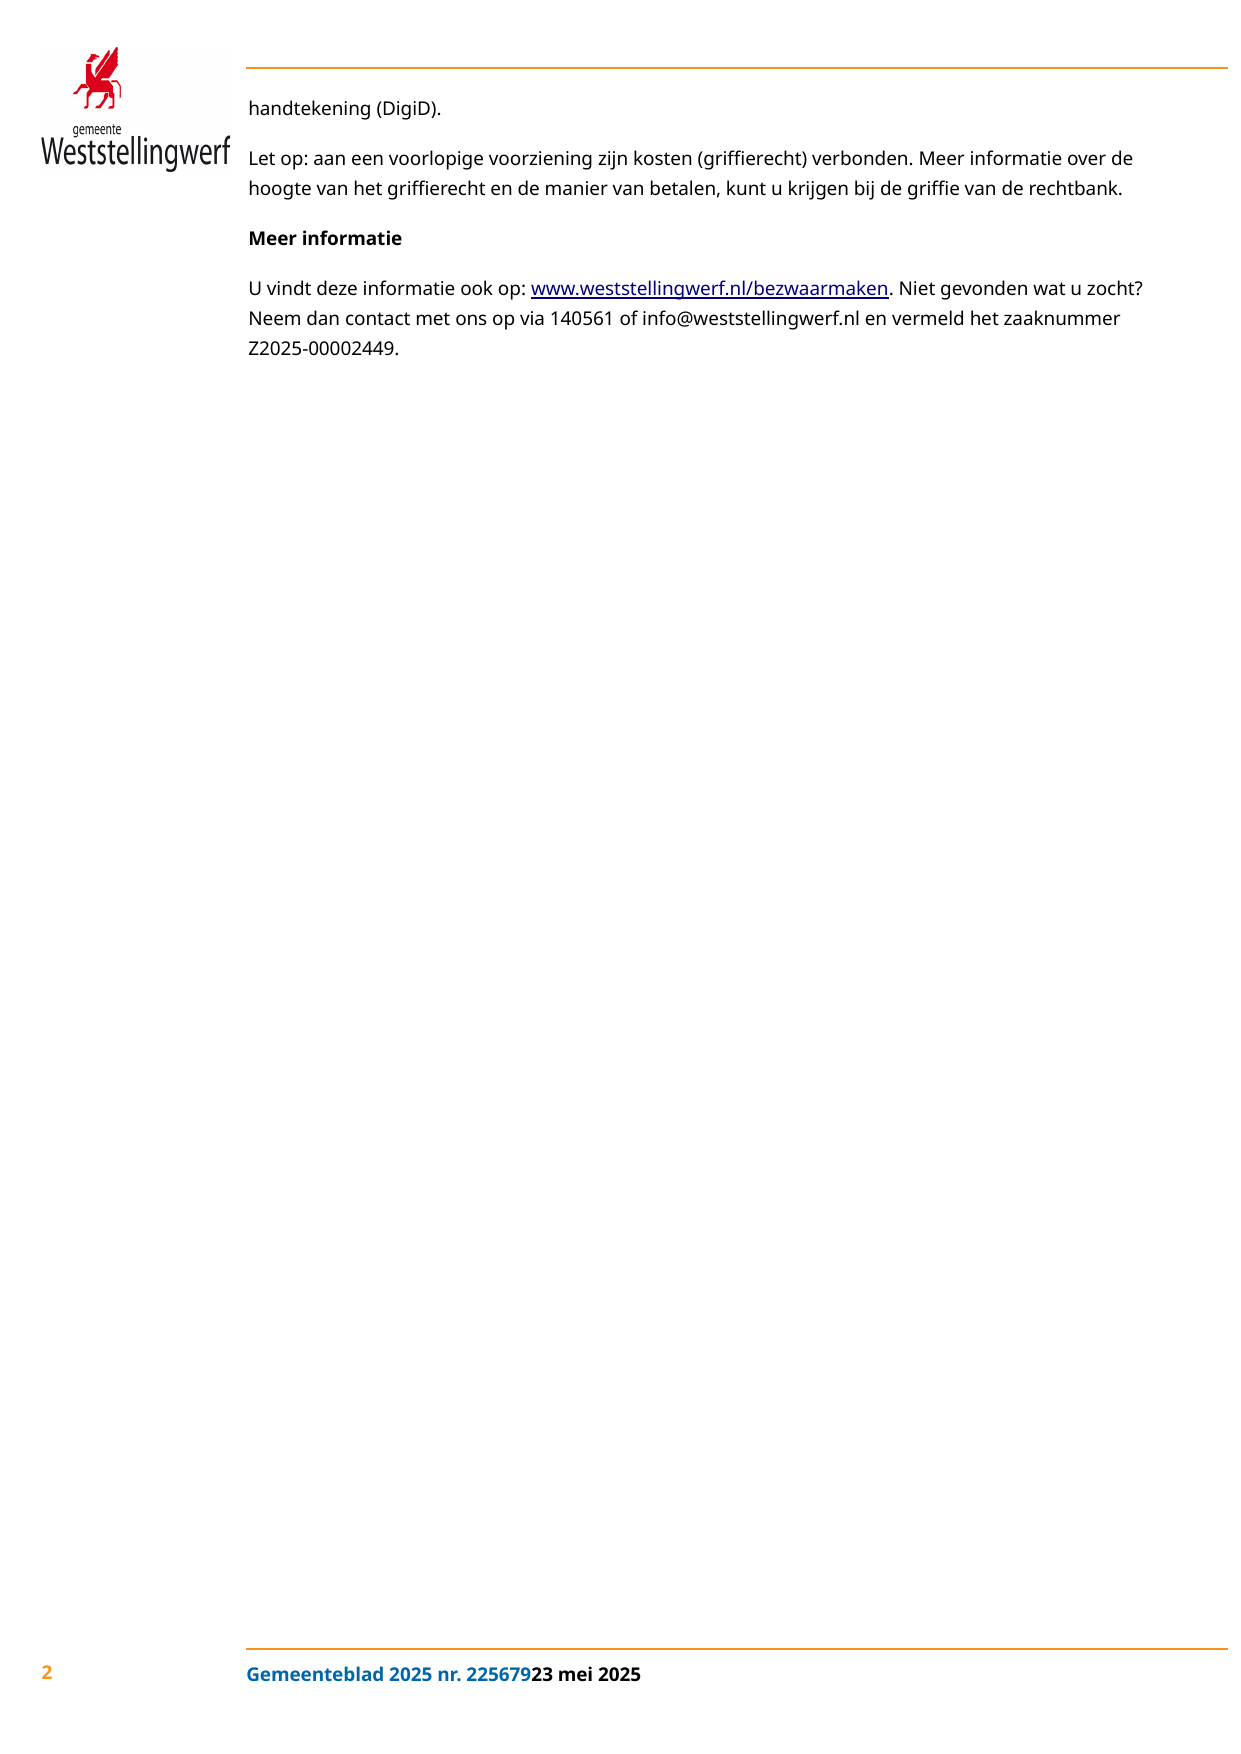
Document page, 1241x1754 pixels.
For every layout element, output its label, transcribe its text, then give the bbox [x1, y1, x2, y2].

text Let op: aan een voorlopige voorziening zijn kosten (griffierecht) verbonden. Meer informatie over de hoogte van het griffierecht en de manier van betalen, kunt u krijgen bij de griffie van de rechtbank. [248, 145, 1152, 201]
text handtekening (DigiD). [248, 95, 1152, 121]
text U vindt deze informatie ook op: www.weststellingwerf.nl/bezwaarmaken. Niet gevonden wat u zocht? Neem dan contact met ons op via 140561 of info@weststellingwerf.nl en vermeld het zaaknummer Z2025-00002449. [248, 276, 1152, 361]
picture [41, 47, 231, 172]
text Meer informatie [248, 225, 1152, 251]
